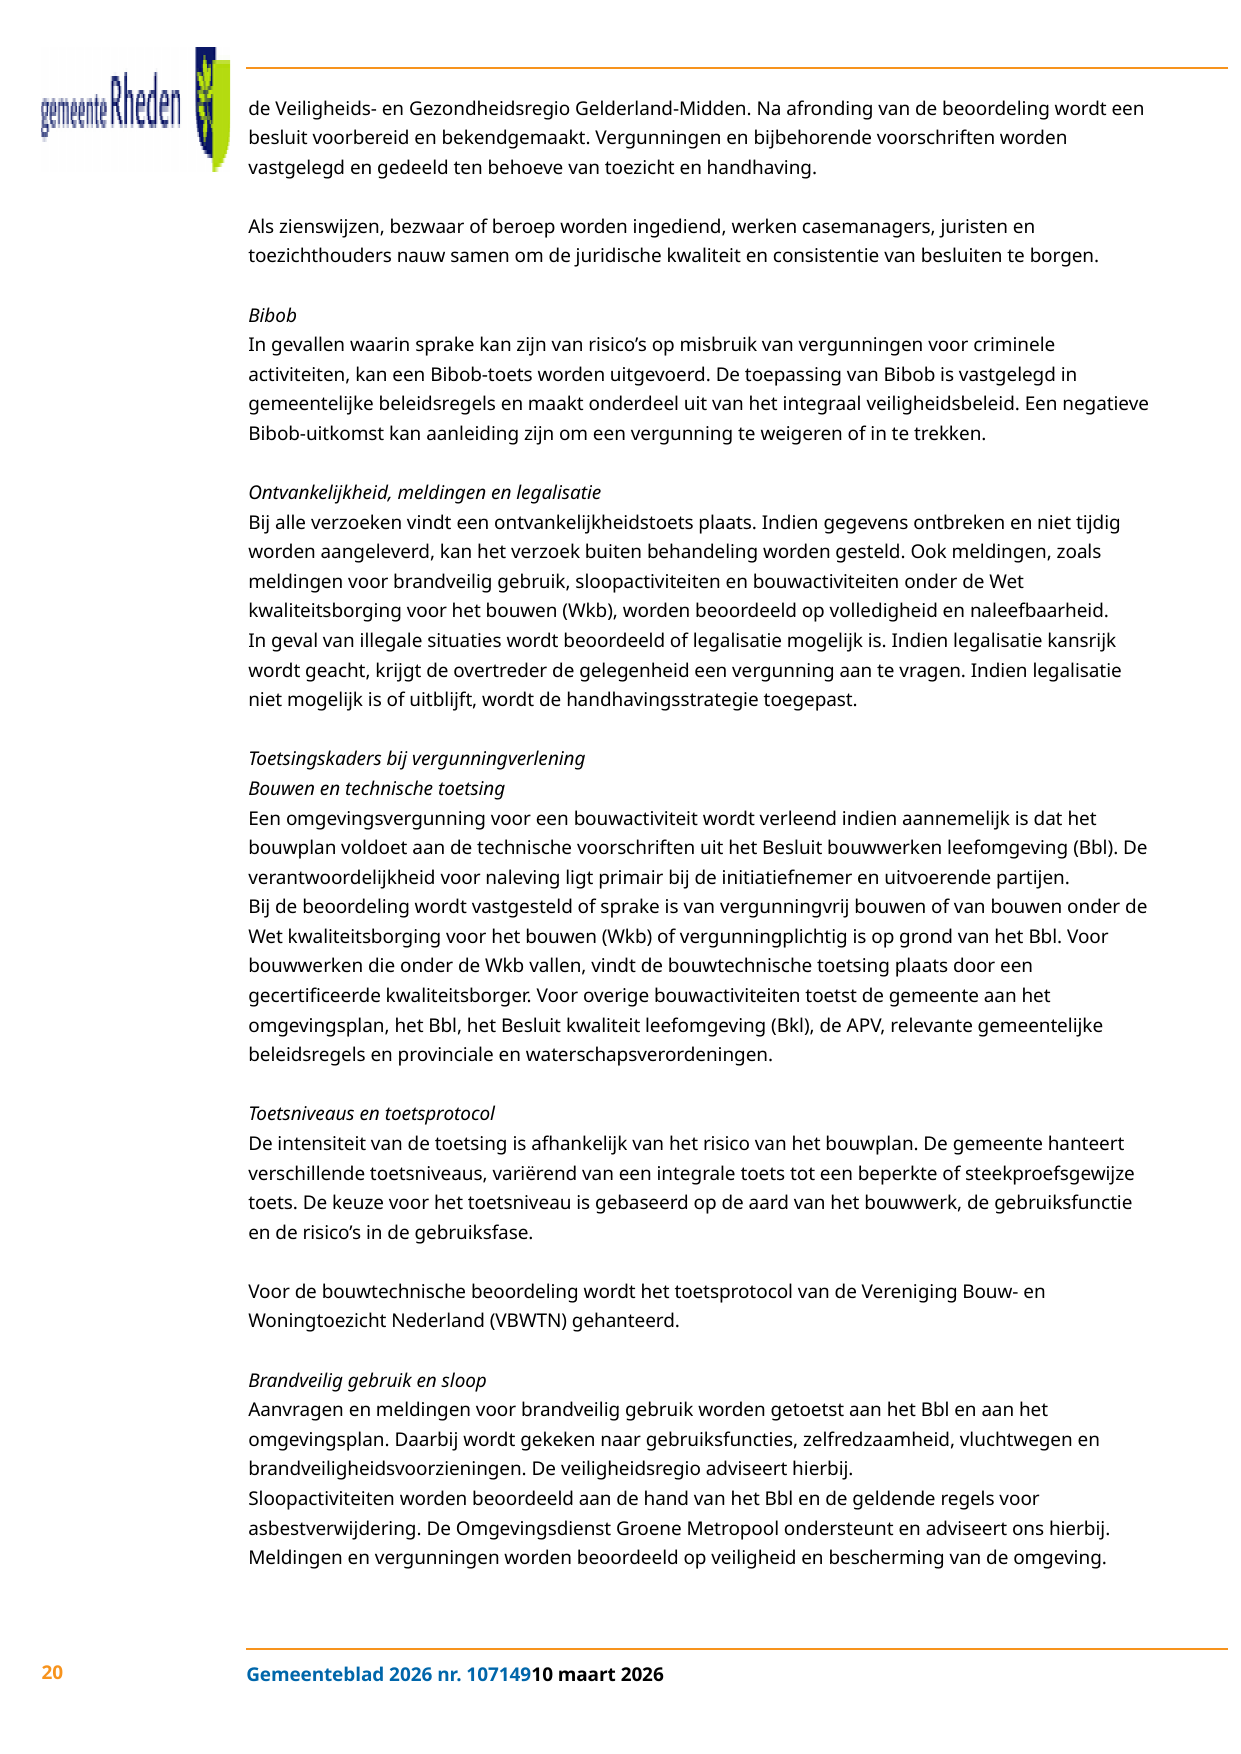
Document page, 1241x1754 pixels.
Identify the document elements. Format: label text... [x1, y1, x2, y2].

text Bij alle verzoeken vindt een ontvankelijkheidstoets plaats. Indien gegevens ontbreken en niet tijdig worden aangeleverd, kan het verzoek buiten behandeling worden gesteld. Ook meldingen, zoals meldingen voor brandveilig gebruik, sloopactiviteiten en bouwactiviteiten onder de Wet kwaliteitsborging voor het bouwen (Wkb), worden beoordeeld op volledigheid en naleefbaarheid. [248, 509, 1152, 623]
text Sloopactiviteiten worden beoordeeld aan de hand van het Bbl en de geldende regels voor asbestverwijdering. De Omgevingsdienst Groene Metropool ondersteunt en adviseert ons hierbij. Meldingen en vergunningen worden beoordeeld op veiligheid en bescherming van de omgeving. [248, 1485, 1152, 1570]
text Voor de bouwtechnische beoordeling wordt het toetsprotocol van de Vereniging Bouw- en Woningtoezicht Nederland (VBWTN) gehanteerd. [248, 1278, 1152, 1333]
text Aanvragen en meldingen voor brandveilig gebruik worden getoetst aan het Bbl en aan het omgevingsplan. Daarbij wordt gekeken naar gebruiksfuncties, zelfredzaamheid, vluchtwegen en brandveiligheidsvoorzieningen. De veiligheidsregio adviseert hierbij. [248, 1396, 1152, 1481]
text Bibob [248, 302, 1152, 328]
text Als zienswijzen, bezwaar of beroep worden ingediend, werken casemanagers, juristen en toezichthouders nauw samen om de juridische kwaliteit en consistentie van besluiten te borgen. [248, 213, 1152, 268]
text Toetsingskaders bij vergunningverlening [248, 746, 1152, 771]
text Bouwen en technische toetsing [248, 775, 1152, 801]
text De intensiteit van de toetsing is afhankelijk van het risico van het bouwplan. De gemeente hanteert verschillende toetsniveaus, variërend van een integrale toets tot een beperkte of steekproefsgewijze toets. De keuze voor het toetsniveau is gebaseerd op de aard van het bouwwerk, de gebruiksfunctie en de risico’s in de gebruiksfase. [248, 1130, 1152, 1245]
picture [41, 47, 231, 172]
text Bij de beoordeling wordt vastgesteld of sprake is van vergunningvrij bouwen of van bouwen onder de Wet kwaliteitsborging voor het bouwen (Wkb) of vergunningplichtig is op grond van het Bbl. Voor bouwwerken die onder de Wkb vallen, vindt de bouwtechnische toetsing plaats door een gecertificeerde kwaliteitsborger. Voor overige bouwactiviteiten toetst de gemeente aan het omgevingsplan, het Bbl, het Besluit kwaliteit leefomgeving (Bkl), de APV, relevante gemeentelijke beleidsregels en provinciale en waterschapsverordeningen. [248, 893, 1152, 1067]
text Toetsniveaus en toetsprotocol [248, 1101, 1152, 1126]
text Ontvankelijkheid, meldingen en legalisatie [248, 479, 1152, 505]
text Een omgevingsvergunning voor een bouwactiviteit wordt verleend indien aannemelijk is dat het bouwplan voldoet aan de technische voorschriften uit het Besluit bouwwerken leefomgeving (Bbl). De verantwoordelijkheid voor naleving ligt primair bij de initiatiefnemer en uitvoerende partijen. [248, 805, 1152, 890]
text Brandveilig gebruik en sloop [248, 1367, 1152, 1393]
text In gevallen waarin sprake kan zijn van risico’s op misbruik van vergunningen voor criminele activiteiten, kan een Bibob-toets worden uitgevoerd. De toepassing van Bibob is vastgelegd in gemeentelijke beleidsregels en maakt onderdeel uit van het integraal veiligheidsbeleid. Een negatieve Bibob-uitkomst kan aanleiding zijn om een vergunning te weigeren of in te trekken. [248, 331, 1152, 446]
text de Veiligheids- en Gezondheidsregio Gelderland-Midden. Na afronding van de beoordeling wordt een besluit voorbereid en bekendgemaakt. Vergunningen en bijbehorende voorschriften worden vastgelegd en gedeeld ten behoeve van toezicht en handhaving. [248, 95, 1152, 180]
text In geval van illegale situaties wordt beoordeeld of legalisatie mogelijk is. Indien legalisatie kansrijk wordt geacht, krijgt de overtreder de gelegenheid een vergunning aan te vragen. Indien legalisatie niet mogelijk is of uitblijft, wordt de handhavingsstrategie toegepast. [248, 627, 1152, 712]
